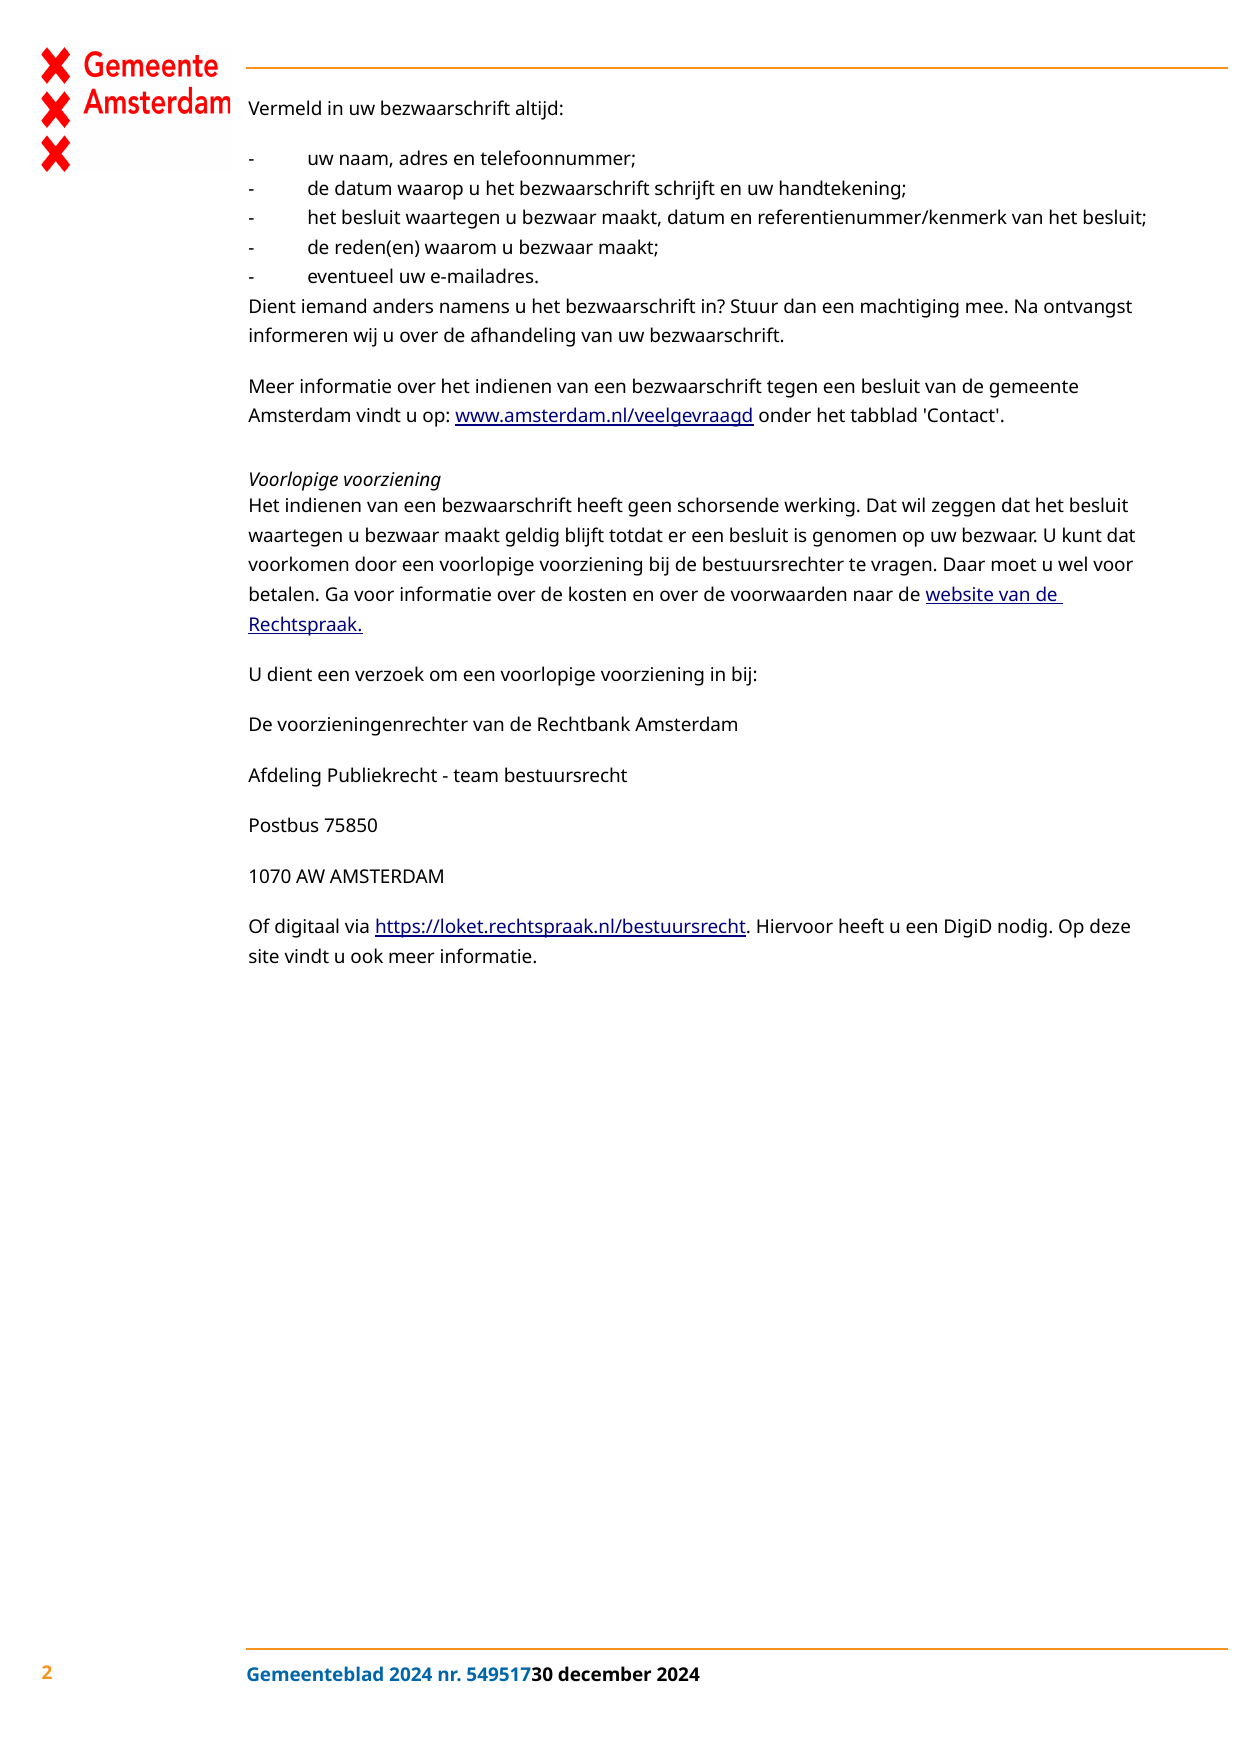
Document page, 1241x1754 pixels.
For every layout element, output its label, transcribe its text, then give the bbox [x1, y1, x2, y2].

text Of digitaal via https://loket.rechtspraak.nl/bestuursrecht. Hiervoor heeft u een DigiD nodig. Op deze site vindt u ook meer informatie. [248, 913, 1152, 968]
text Meer informatie over het indienen van een bezwaarschrift tegen een besluit van de gemeente Amsterdam vindt u op: www.amsterdam.nl/veelgevraagd onder het tabblad 'Contact'. [248, 373, 1152, 428]
list het besluit waartegen u bezwaar maakt, datum en referentienummer/kenmerk van het besluit; [248, 204, 1152, 230]
text Dient iemand anders namens u het bezwaarschrift in? Stuur dan een machtiging mee. Na ontvangst informeren wij u over de afhandeling van uw bezwaarschrift. [248, 293, 1152, 348]
text De voorzieningenrechter van de Rechtbank Amsterdam [248, 712, 1152, 737]
text Afdeling Publiekrecht - team bestuursrecht [248, 762, 1152, 788]
text 1070 AW AMSTERDAM [248, 863, 1152, 888]
text Voorlopige voorziening [248, 467, 1152, 492]
text Postbus 75850 [248, 812, 1152, 838]
list de datum waarop u het bezwaarschrift schrijft en uw handtekening; [248, 175, 1152, 201]
text Het indienen van een bezwaarschrift heeft geen schorsende werking. Dat wil zeggen dat het besluit waartegen u bezwaar maakt geldig blijft totdat er een besluit is genomen op uw bezwaar. U kunt dat voorkomen door een voorlopige voorziening bij de bestuursrechter te vragen. Daar moet u wel voor betalen. Ga voor informatie over de kosten en over de voorwaarden naar de website van de Rechtspraak. [248, 492, 1152, 636]
list uw naam, adres en telefoonnummer; [248, 145, 1152, 171]
text U dient een verzoek om een voorlopige voorziening in bij: [248, 661, 1152, 687]
text Vermeld in uw bezwaarschrift altijd: [248, 95, 1152, 121]
list de reden(en) waarom u bezwaar maakt; [248, 234, 1152, 260]
picture [41, 47, 231, 172]
list eventueel uw e-mailadres. [248, 263, 1152, 289]
